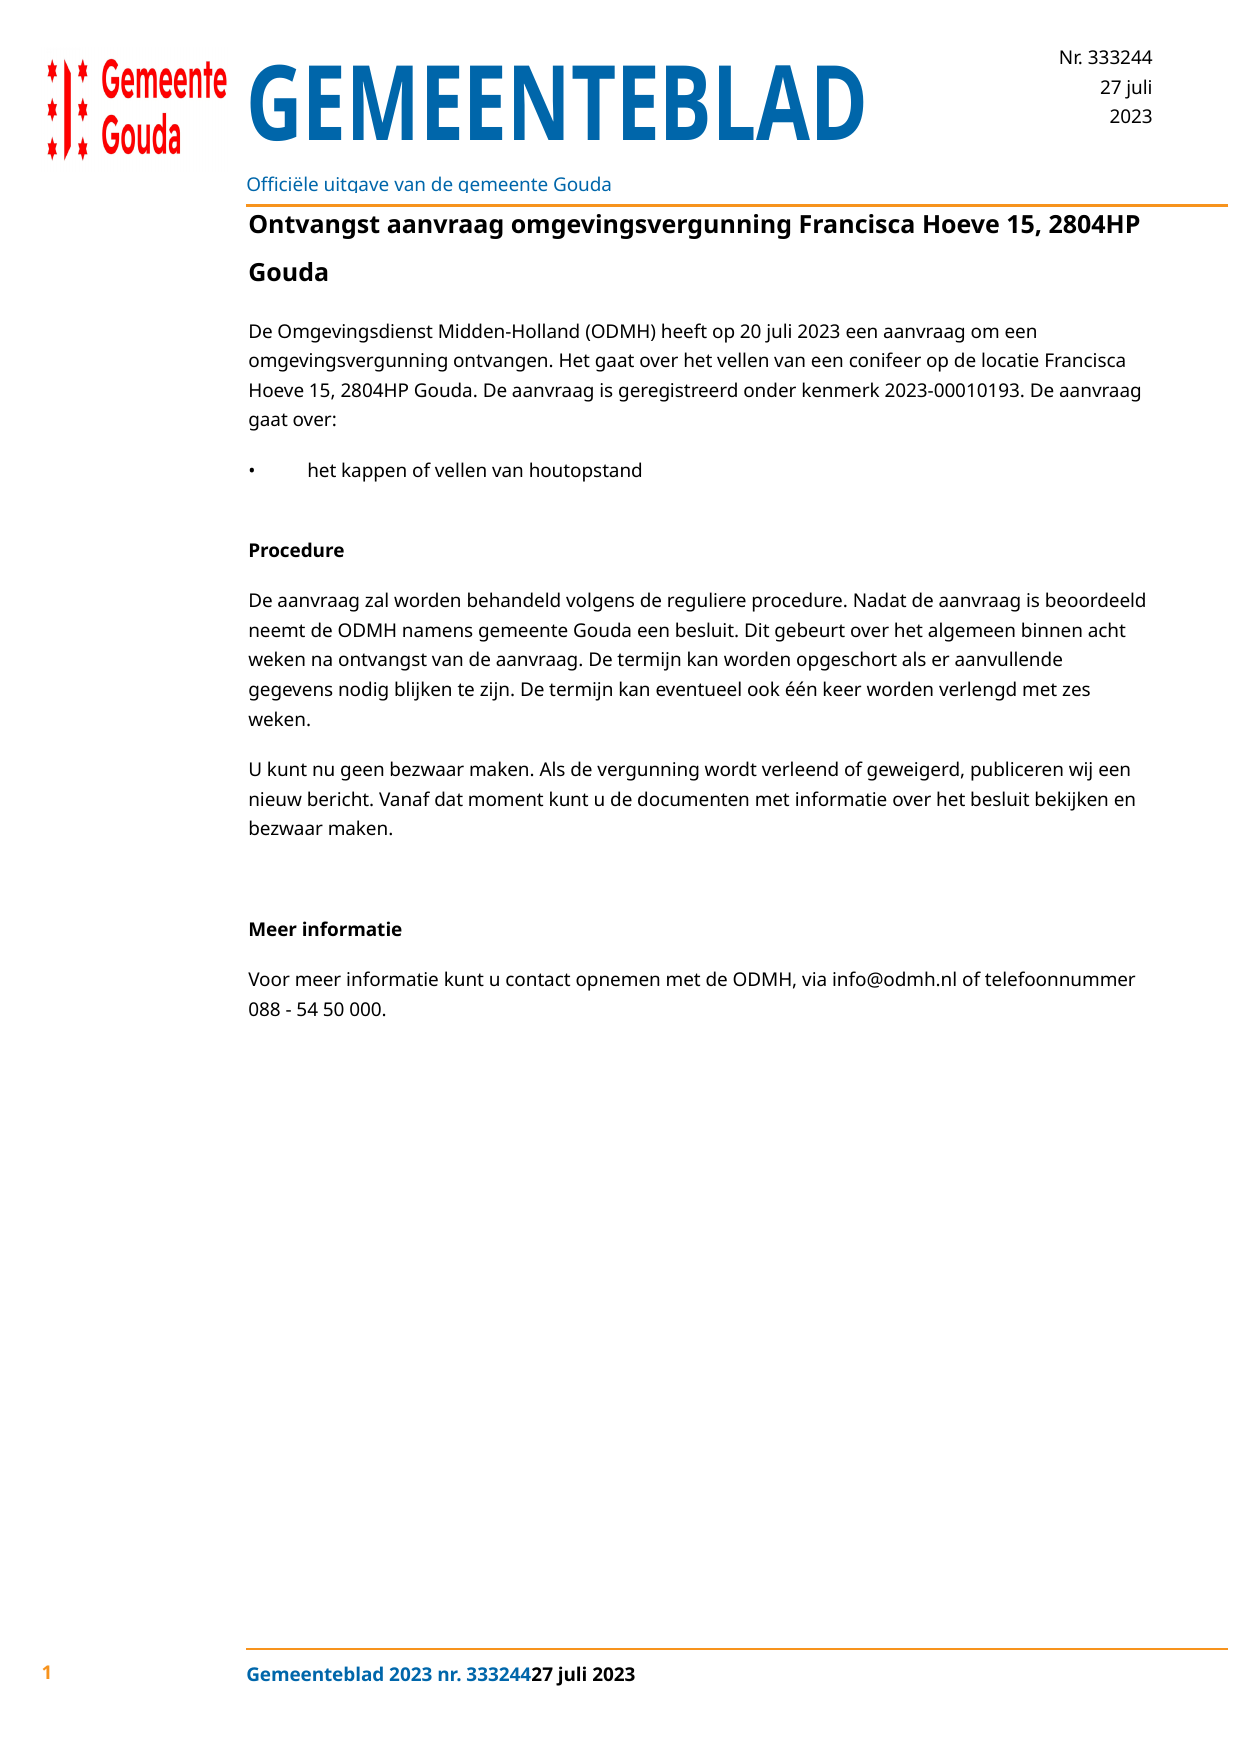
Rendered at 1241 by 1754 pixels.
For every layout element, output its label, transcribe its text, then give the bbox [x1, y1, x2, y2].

list het kappen of vellen van houtopstand [248, 457, 1152, 483]
picture [41, 47, 231, 172]
text Ontvangst aanvraag omgevingsvergunning Francisca Hoeve 15, 2804HP Gouda [248, 207, 1152, 288]
text U kunt nu geen bezwaar maken. Als de vergunning wordt verleend of geweigerd, publiceren wij een nieuw bericht. Vanaf dat moment kunt u de documenten met informatie over het besluit bekijken en bezwaar maken. [248, 756, 1152, 841]
text Meer informatie [248, 916, 1152, 942]
text Procedure [248, 537, 1152, 563]
text De Omgevingsdienst Midden-Holland (ODMH) heeft op 20 juli 2023 een aanvraag om een omgevingsvergunning ontvangen. Het gaat over het vellen van een conifeer op de locatie Francisca Hoeve 15, 2804HP Gouda. De aanvraag is geregistreerd onder kenmerk 2023-00010193. De aanvraag gaat over: [248, 318, 1152, 432]
text Voor meer informatie kunt u contact opnemen met de ODMH, via info@odmh.nl of telefoonnummer 088 - 54 50 000. [248, 967, 1152, 1022]
text De aanvraag zal worden behandeld volgens de reguliere procedure. Nadat de aanvraag is beoordeeld neemt de ODMH namens gemeente Gouda een besluit. Dit gebeurt over het algemeen binnen acht weken na ontvangst van de aanvraag. De termijn kan worden opgeschort als er aanvullende gegevens nodig blijken te zijn. De termijn kan eventueel ook één keer worden verlengd met zes weken. [248, 587, 1152, 732]
